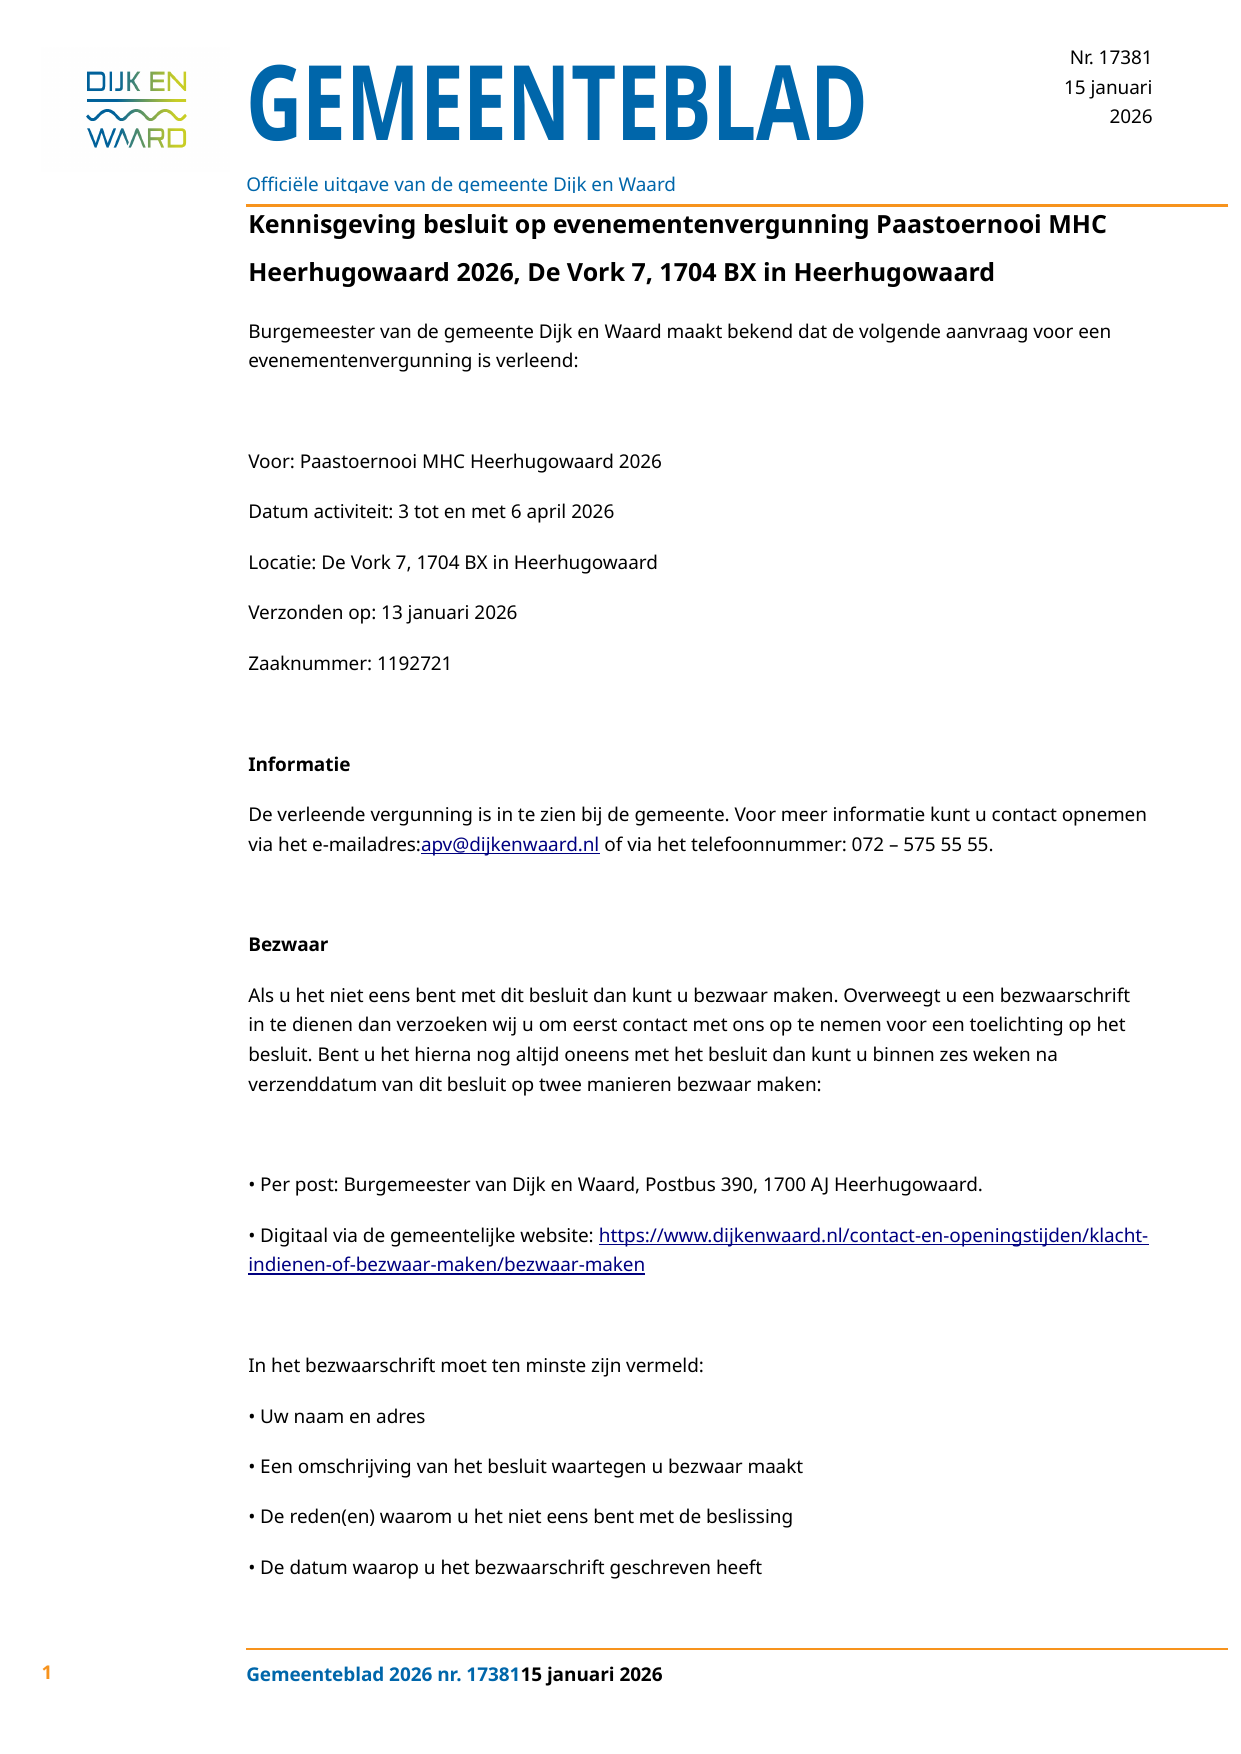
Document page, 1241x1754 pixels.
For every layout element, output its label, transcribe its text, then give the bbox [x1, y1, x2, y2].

text De verleende vergunning is in te zien bij de gemeente. Voor meer informatie kunt u contact opnemen via het e-mailadres:apv@dijkenwaard.nl of via het telefoonnummer: 072 – 575 55 55. [248, 801, 1152, 857]
picture [41, 47, 231, 172]
text • De reden(en) waarom u het niet eens bent met de beslissing [248, 1504, 1152, 1529]
text Datum activiteit: 3 tot en met 6 april 2026 [248, 499, 1152, 524]
text • Uw naam en adres [248, 1403, 1152, 1429]
text Locatie: De Vork 7, 1704 BX in Heerhugowaard [248, 549, 1152, 575]
text Informatie [248, 751, 1152, 777]
text Bezwaar [248, 932, 1152, 957]
text In het bezwaarschrift moet ten minste zijn vermeld: [248, 1352, 1152, 1378]
text Zaaknummer: 1192721 [248, 650, 1152, 676]
text • De datum waarop u het bezwaarschrift geschreven heeft [248, 1554, 1152, 1580]
text Burgemeester van de gemeente Dijk en Waard maakt bekend dat de volgende aanvraag voor een evenementenvergunning is verleend: [248, 318, 1152, 373]
text • Een omschrijving van het besluit waartegen u bezwaar maakt [248, 1453, 1152, 1479]
text Kennisgeving besluit op evenementenvergunning Paastoernooi MHC Heerhugowaard 2026, De Vork 7, 1704 BX in Heerhugowaard [248, 207, 1152, 288]
text Voor: Paastoernooi MHC Heerhugowaard 2026 [248, 448, 1152, 474]
text • Per post: Burgemeester van Dijk en Waard, Postbus 390, 1700 AJ Heerhugowaard. [248, 1172, 1152, 1197]
text Als u het niet eens bent met dit besluit dan kunt u bezwaar maken. Overweegt u een bezwaarschrift in te dienen dan verzoeken wij u om eerst contact met ons op te nemen voor een toelichting op het besluit. Bent u het hierna nog altijd oneens met het besluit dan kunt u binnen zes weken na verzenddatum van dit besluit op twee manieren bezwaar maken: [248, 982, 1152, 1097]
text • Digitaal via de gemeentelijke website: https://www.dijkenwaard.nl/contact-en-openingstijden/klacht-indienen-of-bezwaar-maken/bezwaar-maken [248, 1222, 1152, 1277]
text Verzonden op: 13 januari 2026 [248, 599, 1152, 625]
